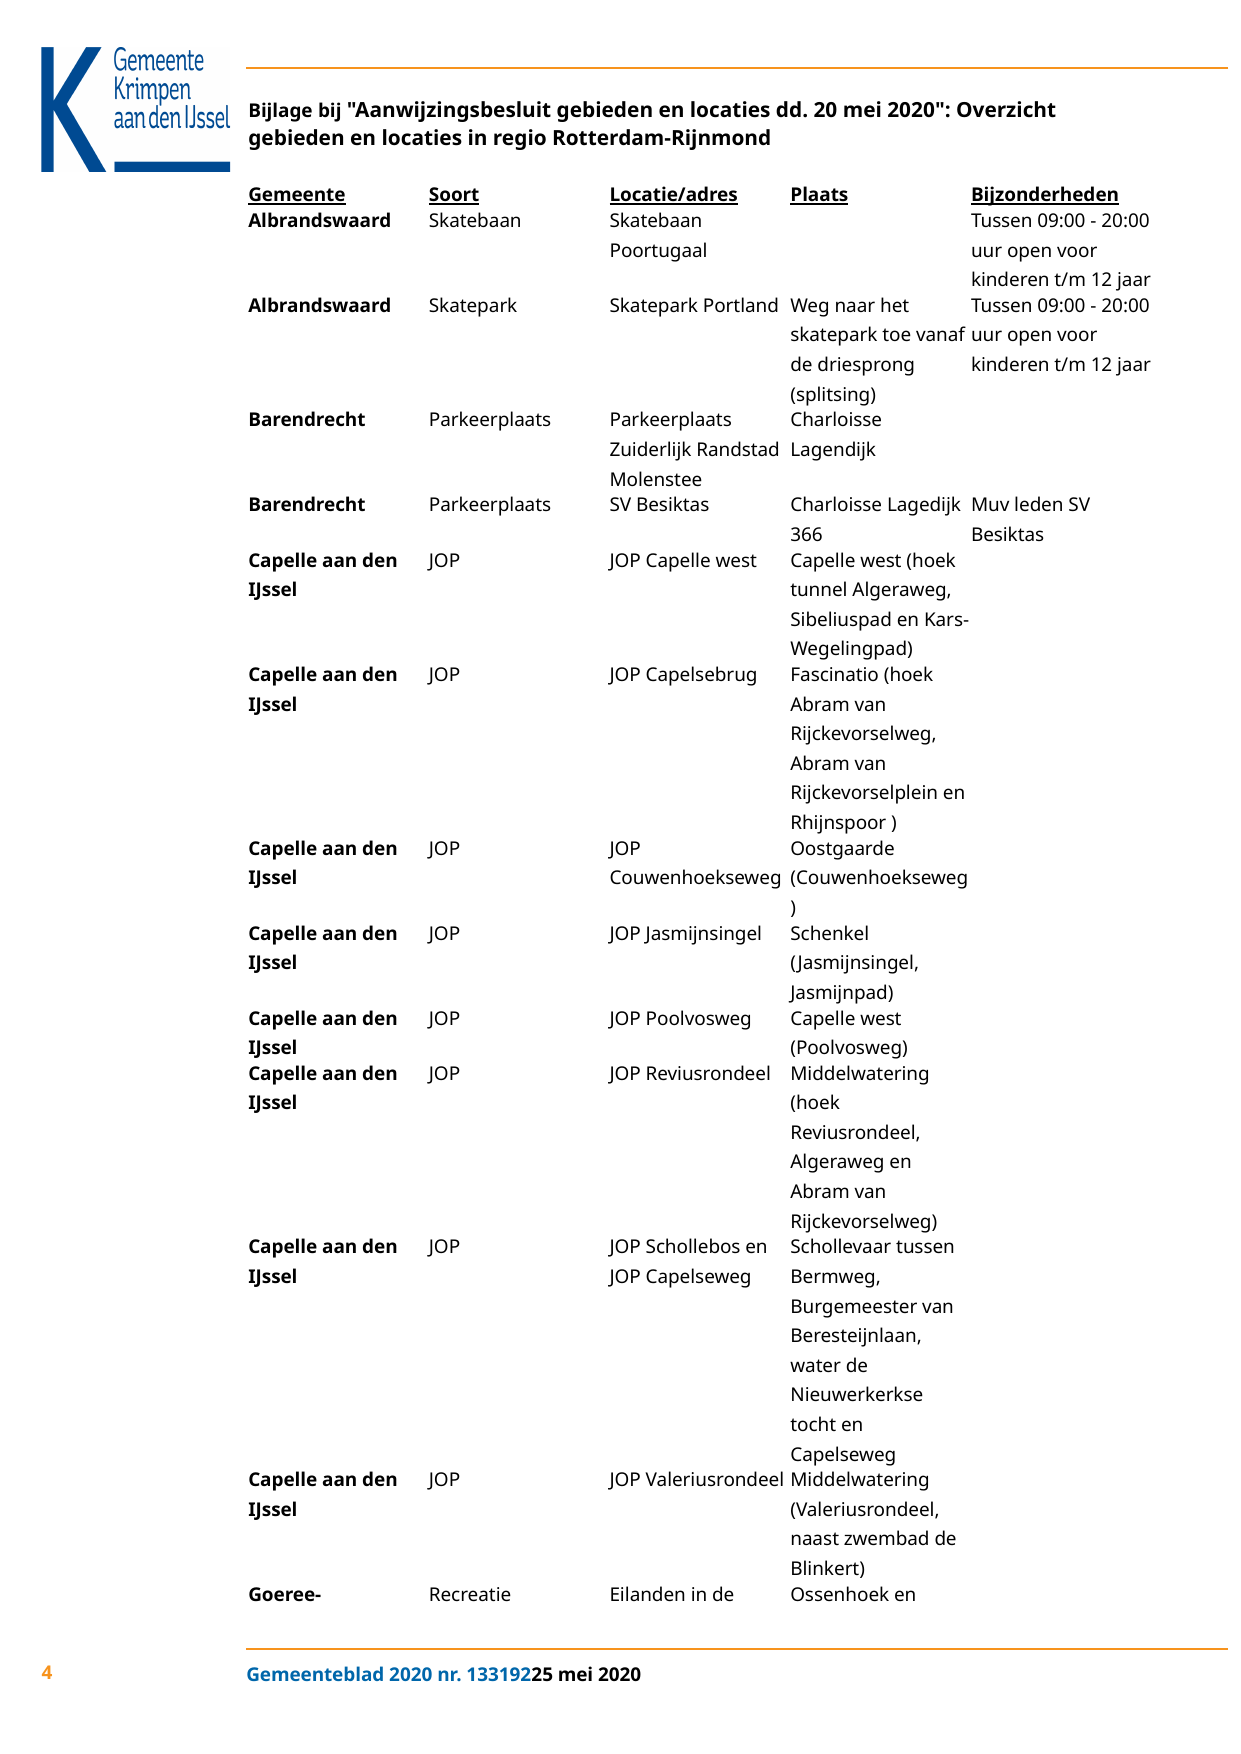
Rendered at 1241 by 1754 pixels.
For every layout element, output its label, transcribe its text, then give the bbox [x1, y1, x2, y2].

table_cell [971, 661, 1152, 835]
table_cell Capelle aan den IJssel [248, 1060, 429, 1234]
table_cell JOP [429, 1060, 609, 1234]
table_cell Parkeerplaats [429, 491, 609, 547]
table_cell Skatepark [429, 292, 609, 407]
table_cell JOP Reviusrondeel [609, 1060, 790, 1234]
table_cell Capelle aan den IJssel [248, 1466, 429, 1581]
table_cell Tussen 09:00 - 20:00 uur open voor kinderen t/m 12 jaar [971, 207, 1152, 292]
table_cell Capelle west (Poolvosweg) [790, 1005, 971, 1060]
table_cell Capelle aan den IJssel [248, 661, 429, 835]
table_cell Ossenhoek en [790, 1581, 971, 1607]
table_cell [971, 407, 1152, 491]
table_cell [790, 207, 971, 292]
table_cell Tussen 09:00 - 20:00 uur open voor kinderen t/m 12 jaar [971, 292, 1152, 407]
table_header Bijzonderheden [971, 181, 1152, 207]
table_header Soort [429, 181, 609, 207]
table_cell Goeree- [248, 1581, 429, 1607]
table_cell Barendrecht [248, 407, 429, 491]
table_cell Capelle west (hoek tunnel Algeraweg, Sibeliuspad en Kars-Wegelingpad) [790, 547, 971, 661]
table_cell Albrandswaard [248, 292, 429, 407]
table_cell JOP [429, 1005, 609, 1060]
table_cell [971, 835, 1152, 920]
table_cell [971, 1466, 1152, 1581]
table_cell Barendrecht [248, 491, 429, 547]
table_cell JOP Capelsebrug [609, 661, 790, 835]
table_cell JOP Valeriusrondeel [609, 1466, 790, 1581]
table_cell JOP Couwenhoekseweg [609, 835, 790, 920]
table_cell SV Besiktas [609, 491, 790, 547]
table_cell Muv leden SV Besiktas [971, 491, 1152, 547]
table_cell Middelwatering (Valeriusrondeel, naast zwembad de Blinkert) [790, 1466, 971, 1581]
table_cell Capelle aan den IJssel [248, 920, 429, 1005]
table_cell Capelle aan den IJssel [248, 835, 429, 920]
table_cell [971, 1060, 1152, 1234]
table_header Plaats [790, 181, 971, 207]
table_cell Albrandswaard [248, 207, 429, 292]
table_cell Skatepark Portland [609, 292, 790, 407]
table_cell JOP [429, 920, 609, 1005]
table_cell [971, 920, 1152, 1005]
table_cell Skatebaan [429, 207, 609, 292]
table_cell Parkeerplaats Zuiderlijk Randstad Molenstee [609, 407, 790, 491]
table_cell JOP [429, 547, 609, 661]
picture [41, 47, 231, 172]
table_cell [971, 1005, 1152, 1060]
table_cell Charloisse Lagedijk 366 [790, 491, 971, 547]
table_cell Fascinatio (hoek Abram van Rijckevorselweg, Abram van Rijckevorselplein en Rhijnspoor ) [790, 661, 971, 835]
table_header Locatie/adres [609, 181, 790, 207]
text Bijlage bij "Aanwijzingsbesluit gebieden en locaties dd. 20 mei 2020": Overzicht gebieden en locaties in regio Rotterdam-Rijnmond [248, 95, 1152, 152]
table_cell Eilanden in de [609, 1581, 790, 1607]
table_cell Schenkel (Jasmijnsingel, Jasmijnpad) [790, 920, 971, 1005]
table_cell JOP Schollebos en JOP Capelseweg [609, 1234, 790, 1466]
table_cell Capelle aan den IJssel [248, 1005, 429, 1060]
table_cell JOP [429, 1466, 609, 1581]
table_cell Schollevaar tussen Bermweg, Burgemeester van Beresteijnlaan, water de Nieuwerkerkse tocht en Capelseweg [790, 1234, 971, 1466]
table_cell [971, 547, 1152, 661]
table_cell JOP Poolvosweg [609, 1005, 790, 1060]
table_cell Weg naar het skatepark toe vanaf de driesprong (splitsing) [790, 292, 971, 407]
table_cell JOP Jasmijnsingel [609, 920, 790, 1005]
table_cell Recreatie [429, 1581, 609, 1607]
table_cell Capelle aan den IJssel [248, 1234, 429, 1466]
table_header Gemeente [248, 181, 429, 207]
table_cell Capelle aan den IJssel [248, 547, 429, 661]
table_cell Parkeerplaats [429, 407, 609, 491]
table_cell Skatebaan Poortugaal [609, 207, 790, 292]
table_cell Oostgaarde (Couwenhoekseweg ) [790, 835, 971, 920]
table_cell Charloisse Lagendijk [790, 407, 971, 491]
table_cell Middelwatering (hoek Reviusrondeel, Algeraweg en Abram van Rijckevorselweg) [790, 1060, 971, 1234]
table_cell JOP Capelle west [609, 547, 790, 661]
table_cell [971, 1234, 1152, 1466]
table_cell JOP [429, 835, 609, 920]
table_cell JOP [429, 661, 609, 835]
table_cell [971, 1581, 1152, 1607]
table_cell JOP [429, 1234, 609, 1466]
